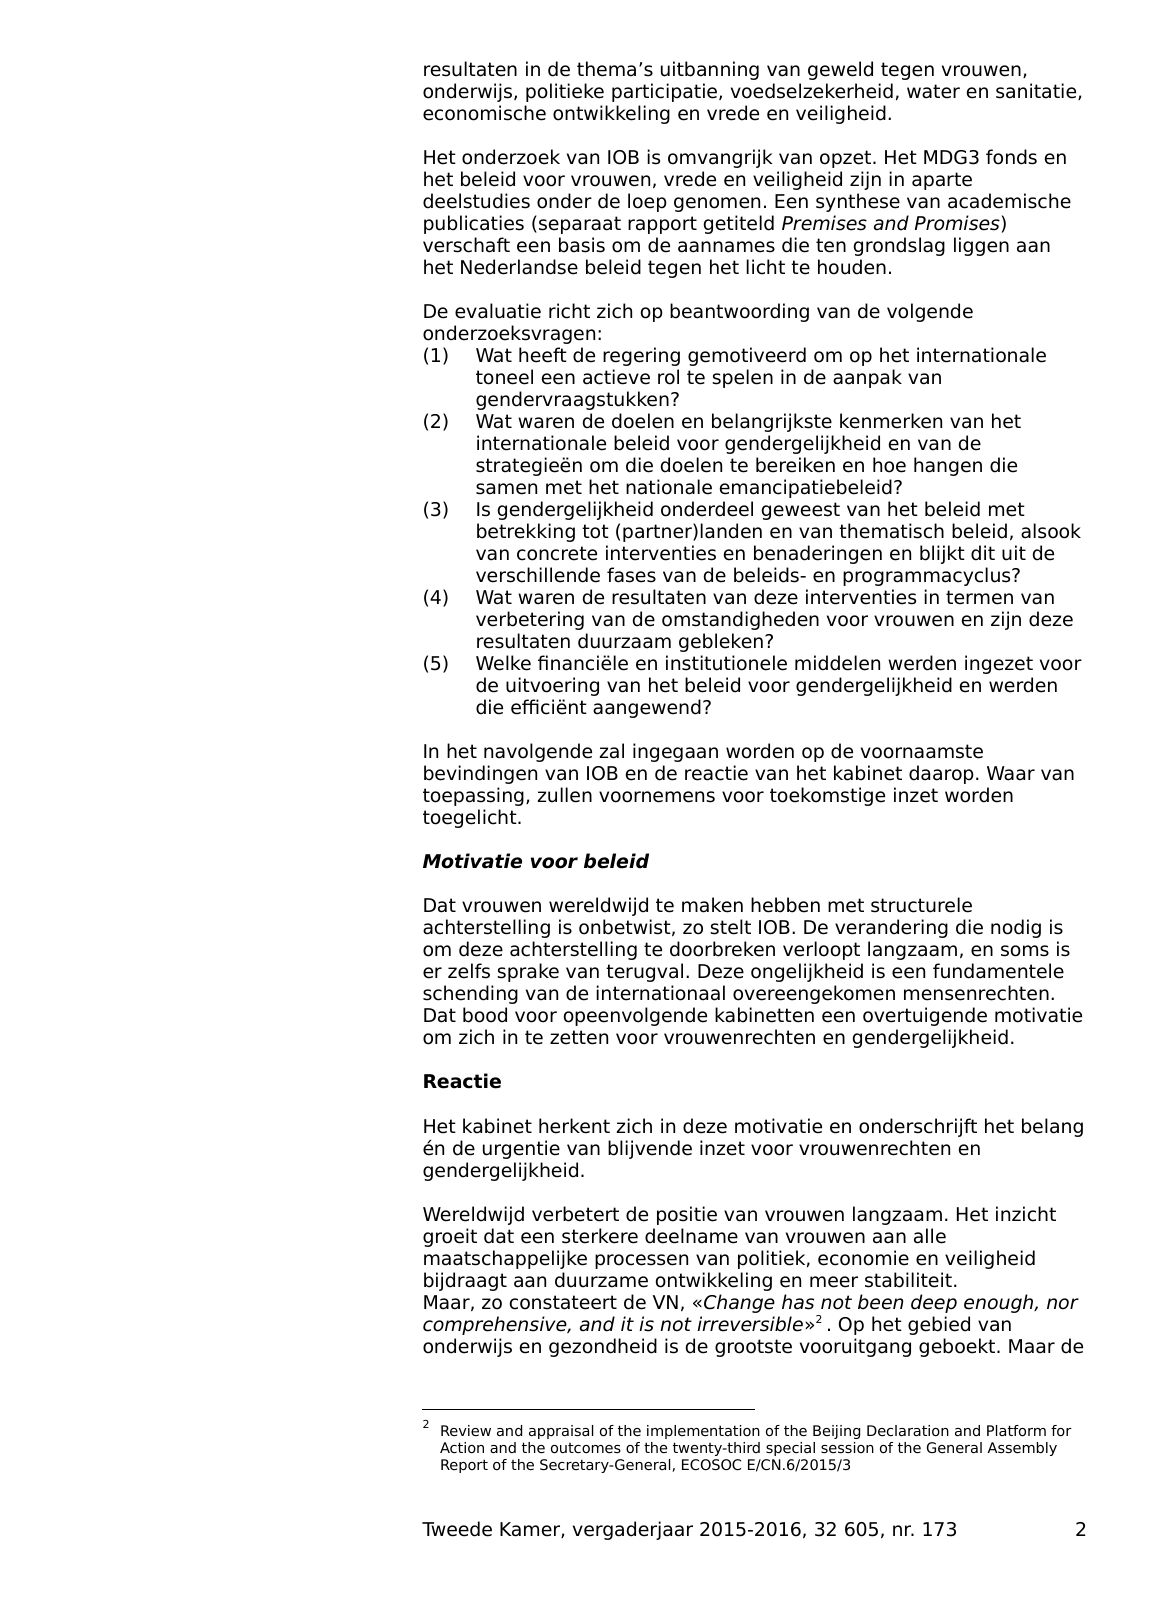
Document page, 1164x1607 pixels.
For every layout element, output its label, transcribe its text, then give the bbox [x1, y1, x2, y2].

subtitle Motivatie voor beleid [422, 851, 1087, 873]
text (2) Wat waren de doelen en belangrijkste kenmerken van het internationale beleid voor gendergelijkheid en van de strategieën om die doelen te bereiken en hoe hangen die samen met het nationale emancipatiebeleid? [422, 411, 1087, 499]
text Het onderzoek van IOB is omvangrijk van opzet. Het MDG3 fonds en het beleid voor vrouwen, vrede en veiligheid zijn in aparte deelstudies onder de loep genomen. Een synthese van academische publicaties (separaat rapport getiteld Premises and Promises) verschaft een basis om de aannames die ten grondslag liggen aan het Nederlandse beleid tegen het licht te houden. [422, 147, 1087, 279]
text Dat vrouwen wereldwijd te maken hebben met structurele achterstelling is onbetwist, zo stelt IOB. De verandering die nodig is om deze achterstelling te doorbreken verloopt langzaam, en soms is er zelfs sprake van terugval. Deze ongelijkheid is een fundamentele schending van de internationaal overeengekomen mensenrechten. Dat bood voor opeenvolgende kabinetten een overtuigende motivatie om zich in te zetten voor vrouwenrechten en gendergelijkheid. [422, 895, 1087, 1049]
text (1) Wat heeft de regering gemotiveerd om op het internationale toneel een actieve rol te spelen in de aanpak van gendervraagstukken? [422, 345, 1087, 411]
text (3) Is gendergelijkheid onderdeel geweest van het beleid met betrekking tot (partner)landen en van thematisch beleid, alsook van concrete interventies en benaderingen en blijkt dit uit de verschillende fases van de beleids- en programmacyclus? [422, 499, 1087, 587]
text Wereldwijd verbetert de positie van vrouwen langzaam. Het inzicht groeit dat een sterkere deelname van vrouwen aan alle maatschappelijke processen van politiek, economie en veiligheid bijdraagt aan duurzame ontwikkeling en meer stabiliteit. [422, 1204, 1087, 1292]
text resultaten in de thema’s uitbanning van geweld tegen vrouwen, onderwijs, politieke participatie, voedselzekerheid, water en sanitatie, economische ontwikkeling en vrede en veiligheid. [422, 59, 1087, 125]
text (4) Wat waren de resultaten van deze interventies in termen van verbetering van de omstandigheden voor vrouwen en zijn deze resultaten duurzaam gebleken? [422, 587, 1087, 653]
subtitle Reactie [422, 1071, 1087, 1093]
text Maar, zo constateert de VN, «Change has not been deep enough, nor comprehensive, and it is not irreversible». Op het gebied van onderwijs en gezondheid is de grootste vooruitgang geboekt. Maar de [422, 1292, 1087, 1357]
text De evaluatie richt zich op beantwoording van de volgende onderzoeksvragen: [422, 301, 1087, 345]
text Het kabinet herkent zich in deze motivatie en onderschrijft het belang én de urgentie van blijvende inzet voor vrouwenrechten en gendergelijkheid. [422, 1116, 1087, 1181]
text Review and appraisal of the implementation of the Beijing Declaration and Platform for Action and the outcomes of the twenty-third special session of the General Assembly Report of the Secretary-General, ECOSOC E/CN.6/2015/3 [422, 1418, 1087, 1474]
text In het navolgende zal ingegaan worden op de voornaamste bevindingen van IOB en de reactie van het kabinet daarop. Waar van toepassing, zullen voornemens voor toekomstige inzet worden toegelicht. [422, 741, 1087, 829]
text (5) Welke financiële en institutionele middelen werden ingezet voor de uitvoering van het beleid voor gendergelijkheid en werden die efficiënt aangewend? [422, 653, 1087, 719]
